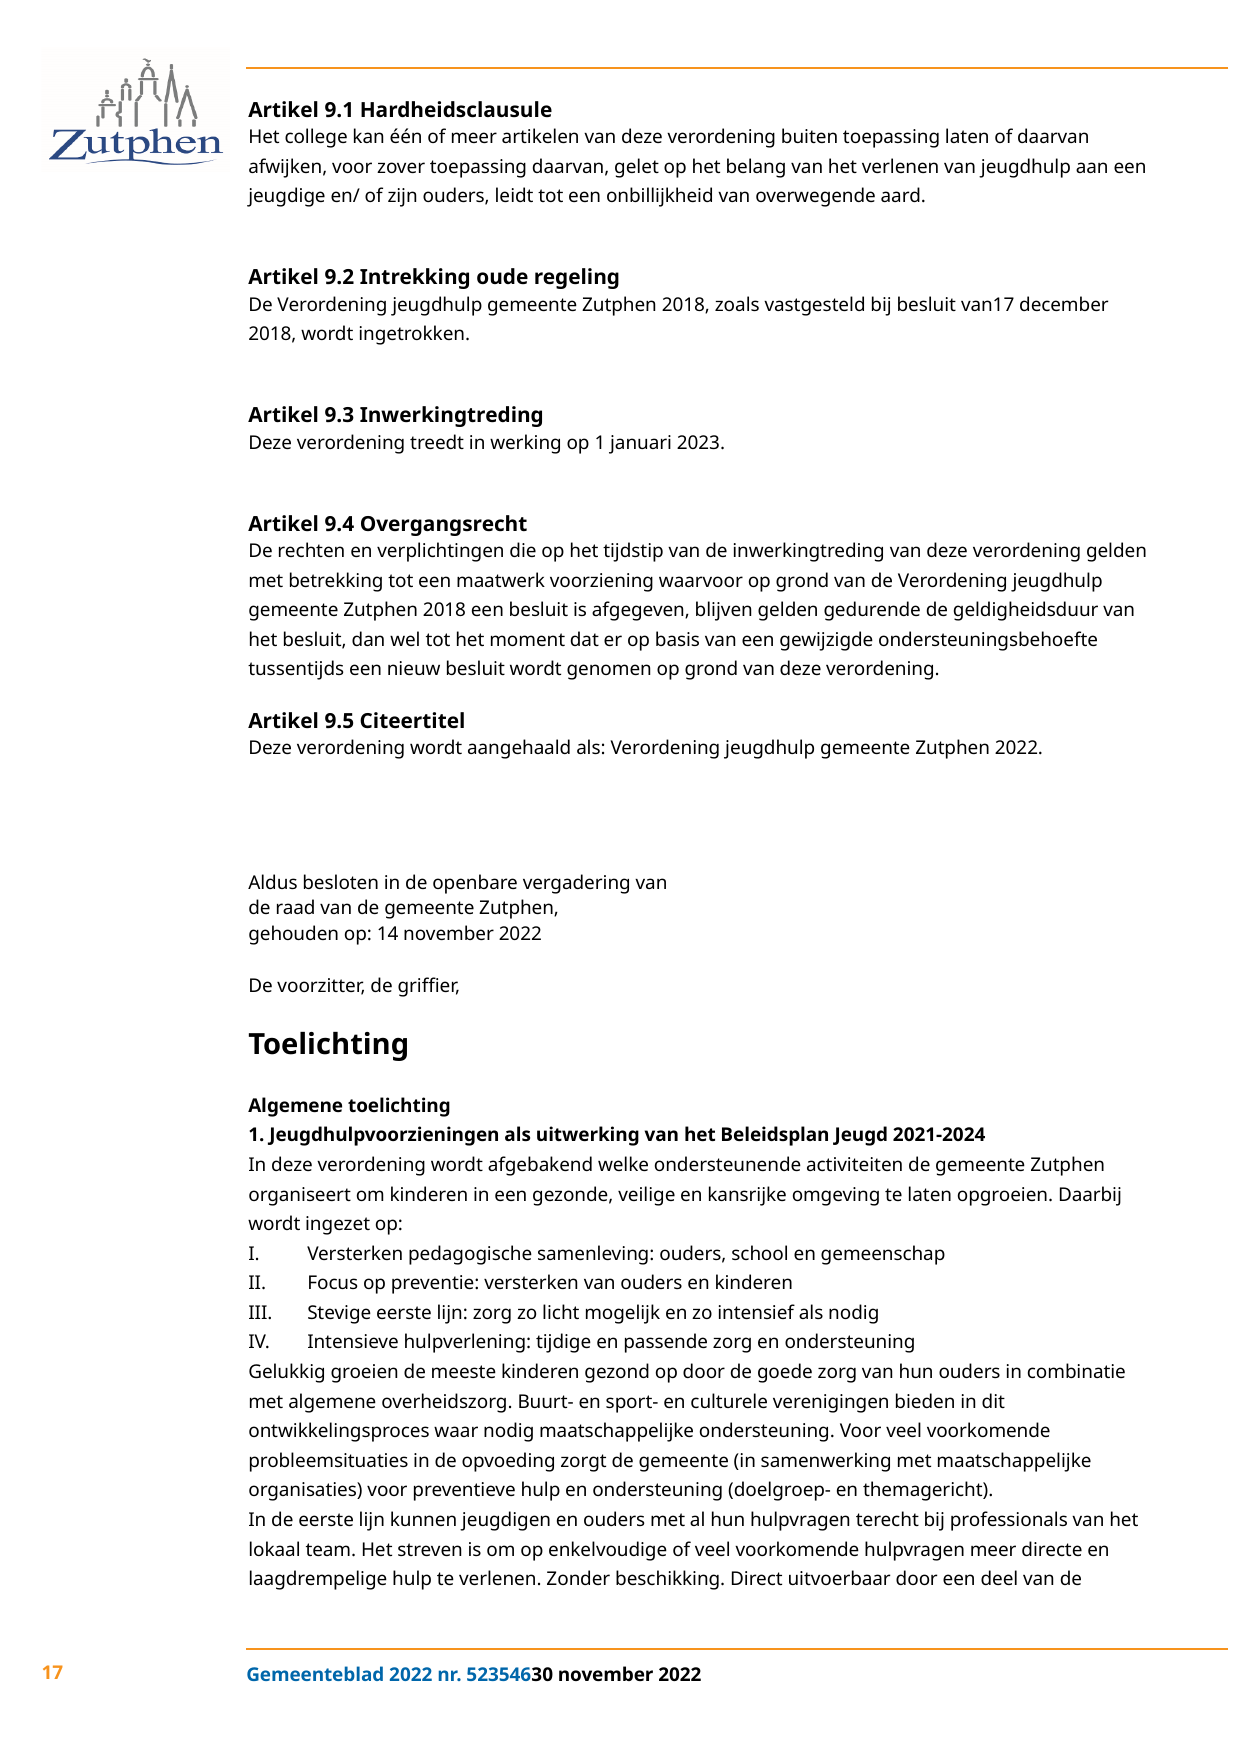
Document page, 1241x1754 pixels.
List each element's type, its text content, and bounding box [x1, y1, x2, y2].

text Deze verordening wordt aangehaald als: Verordening jeugdhulp gemeente Zutphen 2022. [248, 734, 1152, 760]
text Artikel 9.3 Inwerkingtreding [248, 400, 1152, 429]
list Versterken pedagogische samenleving: ouders, school en gemeenschap [248, 1240, 1152, 1266]
text De Verordening jeugdhulp gemeente Zutphen 2018, zoals vastgesteld bij besluit van17 december 2018, wordt ingetrokken. [248, 291, 1152, 346]
text In de eerste lijn kunnen jeugdigen en ouders met al hun hulpvragen terecht bij professionals van het lokaal team. Het streven is om op enkelvoudige of veel voorkomende hulpvragen meer directe en laagdrempelige hulp te verlenen. Zonder beschikking. Direct uitvoerbaar door een deel van de [248, 1506, 1152, 1591]
text Artikel 9.5 Citeertitel [248, 706, 1152, 734]
text Toelichting [248, 1023, 1152, 1063]
text Gelukkig groeien de meeste kinderen gezond op door de goede zorg van hun ouders in combinatie met algemene overheidszorg. Buurt- en sport- en culturele verenigingen bieden in dit ontwikkelingsproces waar nodig maatschappelijke ondersteuning. Voor veel voorkomende probleemsituaties in de opvoeding zorgt de gemeente (in samenwerking met maatschappelijke organisaties) voor preventieve hulp en ondersteuning (doelgroep- en themagericht). [248, 1358, 1152, 1502]
text In deze verordening wordt afgebakend welke ondersteunende activiteiten de gemeente Zutphen organiseert om kinderen in een gezonde, veilige en kansrijke omgeving te laten opgroeien. Daarbij wordt ingezet op: [248, 1151, 1152, 1236]
text Artikel 9.2 Intrekking oude regeling [248, 262, 1152, 291]
text De voorzitter, de griffier, [248, 972, 1152, 997]
list Stevige eerste lijn: zorg zo licht mogelijk en zo intensief als nodig [248, 1299, 1152, 1325]
text Deze verordening treedt in werking op 1 januari 2023. [248, 429, 1152, 454]
list Focus op preventie: versterken van ouders en kinderen [248, 1269, 1152, 1295]
text gehouden op: 14 november 2022 [248, 920, 1152, 946]
text 1. Jeugdhulpvoorzieningen als uitwerking van het Beleidsplan Jeugd 2021-2024 [248, 1122, 1152, 1147]
text de raad van de gemeente Zutphen, [248, 894, 1152, 920]
list Intensieve hulpverlening: tijdige en passende zorg en ondersteuning [248, 1329, 1152, 1354]
text Artikel 9.1 Hardheidsclausule [248, 95, 1152, 123]
text Aldus besloten in de openbare vergadering van [248, 869, 1152, 894]
text Algemene toelichting [248, 1092, 1152, 1118]
picture [41, 47, 231, 172]
text Het college kan één of meer artikelen van deze verordening buiten toepassing laten of daarvan afwijken, voor zover toepassing daarvan, gelet op het belang van het verlenen van jeugdhulp aan een jeugdige en/ of zijn ouders, leidt tot een onbillijkheid van overwegende aard. [248, 123, 1152, 208]
text De rechten en verplichtingen die op het tijdstip van de inwerkingtreding van deze verordening gelden met betrekking tot een maatwerk voorziening waarvoor op grond van de Verordening jeugdhulp gemeente Zutphen 2018 een besluit is afgegeven, blijven gelden gedurende de geldigheidsduur van het besluit, dan wel tot het moment dat er op basis van een gewijzigde ondersteuningsbehoefte tussentijds een nieuw besluit wordt genomen op grond van deze verordening. [248, 537, 1152, 681]
text Artikel 9.4 Overgangsrecht [248, 509, 1152, 537]
